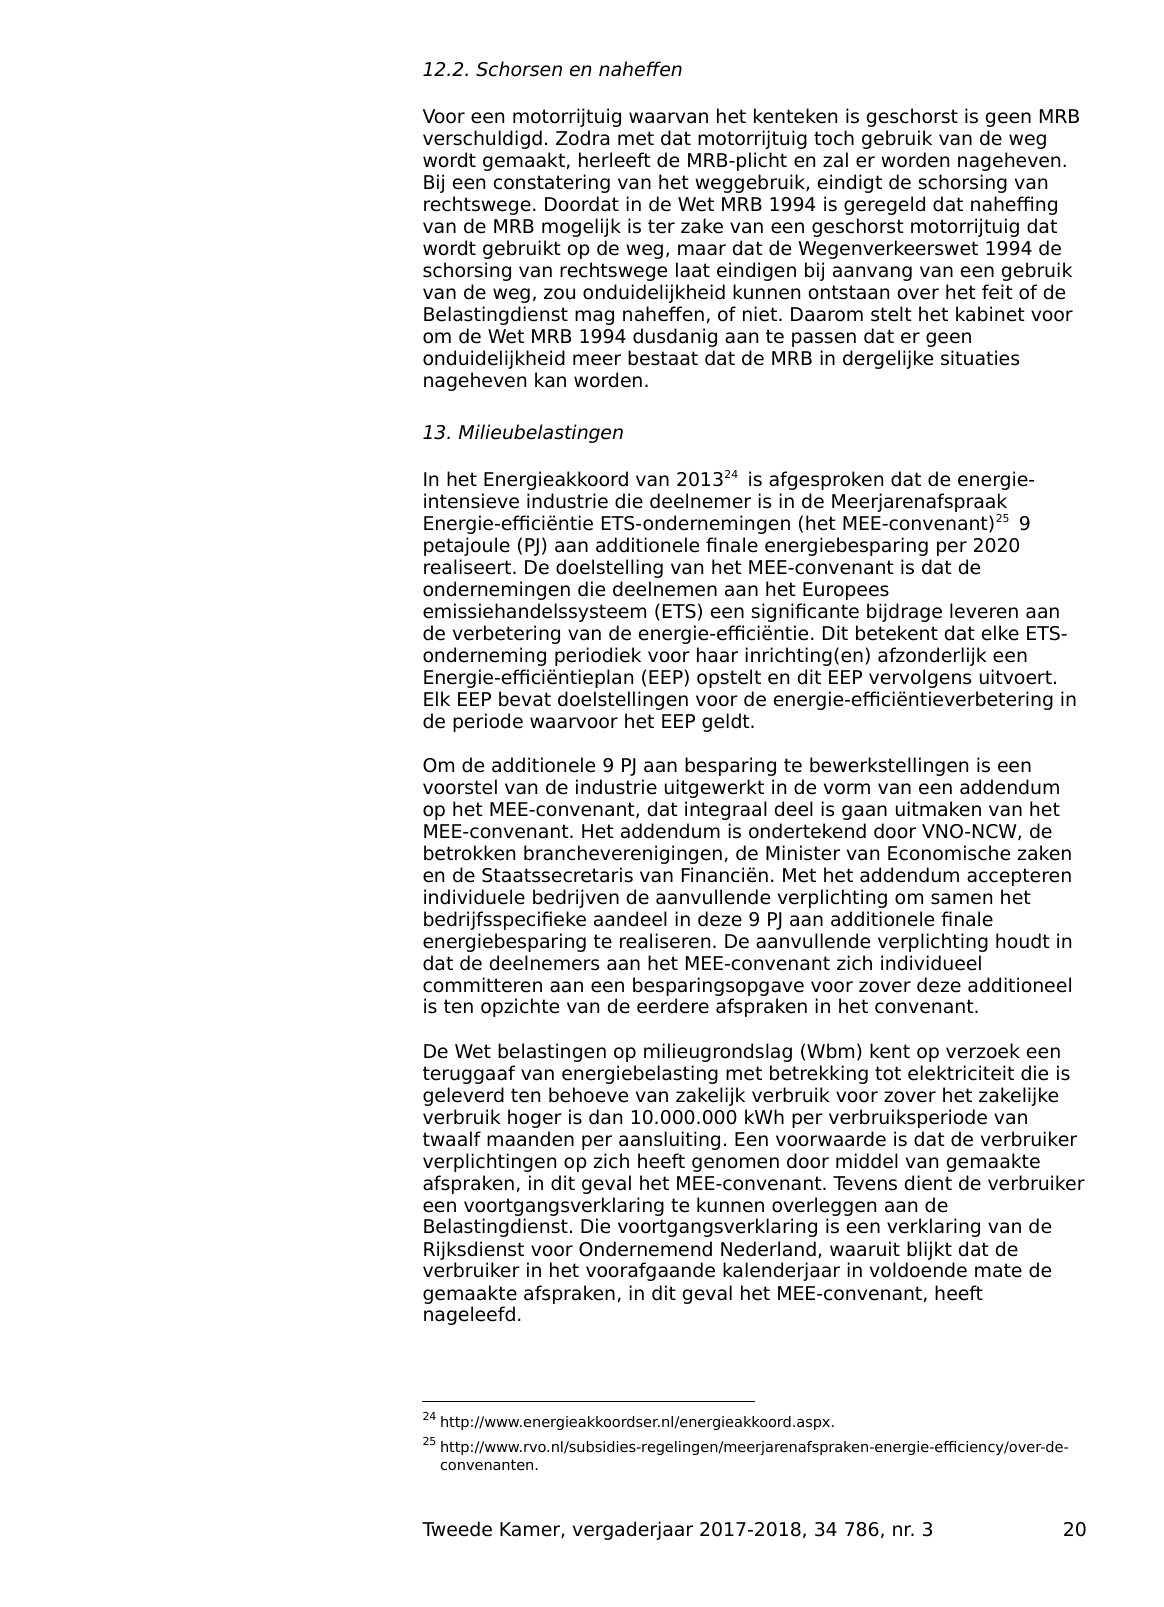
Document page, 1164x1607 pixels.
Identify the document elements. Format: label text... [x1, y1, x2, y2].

text Voor een motorrijtuig waarvan het kenteken is geschorst is geen MRB verschuldigd. Zodra met dat motorrijtuig toch gebruik van de weg wordt gemaakt, herleeft de MRB-plicht en zal er worden nageheven. Bij een constatering van het weggebruik, eindigt de schorsing van rechtswege. Doordat in de Wet MRB 1994 is geregeld dat naheffing van de MRB mogelijk is ter zake van een geschorst motorrijtuig dat wordt gebruikt op de weg, maar dat de Wegenverkeerswet 1994 de schorsing van rechtswege laat eindigen bij aanvang van een gebruik van de weg, zou onduidelijkheid kunnen ontstaan over het feit of de Belastingdienst mag naheffen, of niet. Daarom stelt het kabinet voor om de Wet MRB 1994 dusdanig aan te passen dat er geen onduidelijkheid meer bestaat dat de MRB in dergelijke situaties nageheven kan worden. [422, 106, 1087, 392]
text De Wet belastingen op milieugrondslag (Wbm) kent op verzoek een teruggaaf van energiebelasting met betrekking tot elektriciteit die is geleverd ten behoeve van zakelijk verbruik voor zover het zakelijke verbruik hoger is dan 10.000.000 kWh per verbruiksperiode van twaalf maanden per aansluiting. Een voorwaarde is dat de verbruiker verplichtingen op zich heeft genomen door middel van gemaakte afspraken, in dit geval het MEE-convenant. Tevens dient de verbruiker een voortgangsverklaring te kunnen overleggen aan de Belastingdienst. Die voortgangsverklaring is een verklaring van de Rijksdienst voor Ondernemend Nederland, waaruit blijkt dat de verbruiker in het voorafgaande kalenderjaar in voldoende mate de gemaakte afspraken, in dit geval het MEE-convenant, heeft nageleefd. [422, 1041, 1087, 1326]
text http://www.energieakkoordser.nl/energieakkoord.aspx. [422, 1410, 1087, 1432]
text Om de additionele 9 PJ aan besparing te bewerkstellingen is een voorstel van de industrie uitgewerkt in de vorm van een addendum op het MEE-convenant, dat integraal deel is gaan uitmaken van het MEE-convenant. Het addendum is ondertekend door VNO-NCW, de betrokken brancheverenigingen, de Minister van Economische zaken en de Staatssecretaris van Financiën. Met het addendum accepteren individuele bedrijven de aanvullende verplichting om samen het bedrijfsspecifieke aandeel in deze 9 PJ aan additionele finale energiebesparing te realiseren. De aanvullende verplichting houdt in dat de deelnemers aan het MEE-convenant zich individueel committeren aan een besparingsopgave voor zover deze additioneel is ten opzichte van de eerdere afspraken in het convenant. [422, 755, 1087, 1018]
text http://www.rvo.nl/subsidies-regelingen/meerjarenafspraken-energie-efficiency/over-de-convenanten. [422, 1435, 1087, 1474]
subtitle 12.2. Schorsen en naheffen [422, 59, 1087, 81]
text In het Energieakkoord van 2013 is afgesproken dat de energie-intensieve industrie die deelnemer is in de Meerjarenafspraak Energie-efficiëntie ETS-ondernemingen (het MEE-convenant) 9 petajoule (PJ) aan additionele finale energiebesparing per 2020 realiseert. De doelstelling van het MEE-convenant is dat de ondernemingen die deelnemen aan het Europees emissiehandelssysteem (ETS) een significante bijdrage leveren aan de verbetering van de energie-efficiëntie. Dit betekent dat elke ETS-onderneming periodiek voor haar inrichting(en) afzonderlijk een Energie-efficiëntieplan (EEP) opstelt en dit EEP vervolgens uitvoert. Elk EEP bevat doelstellingen voor de energie-efficiëntieverbetering in de periode waarvoor het EEP geldt. [422, 469, 1087, 732]
subtitle 13. Milieubelastingen [422, 422, 1087, 444]
